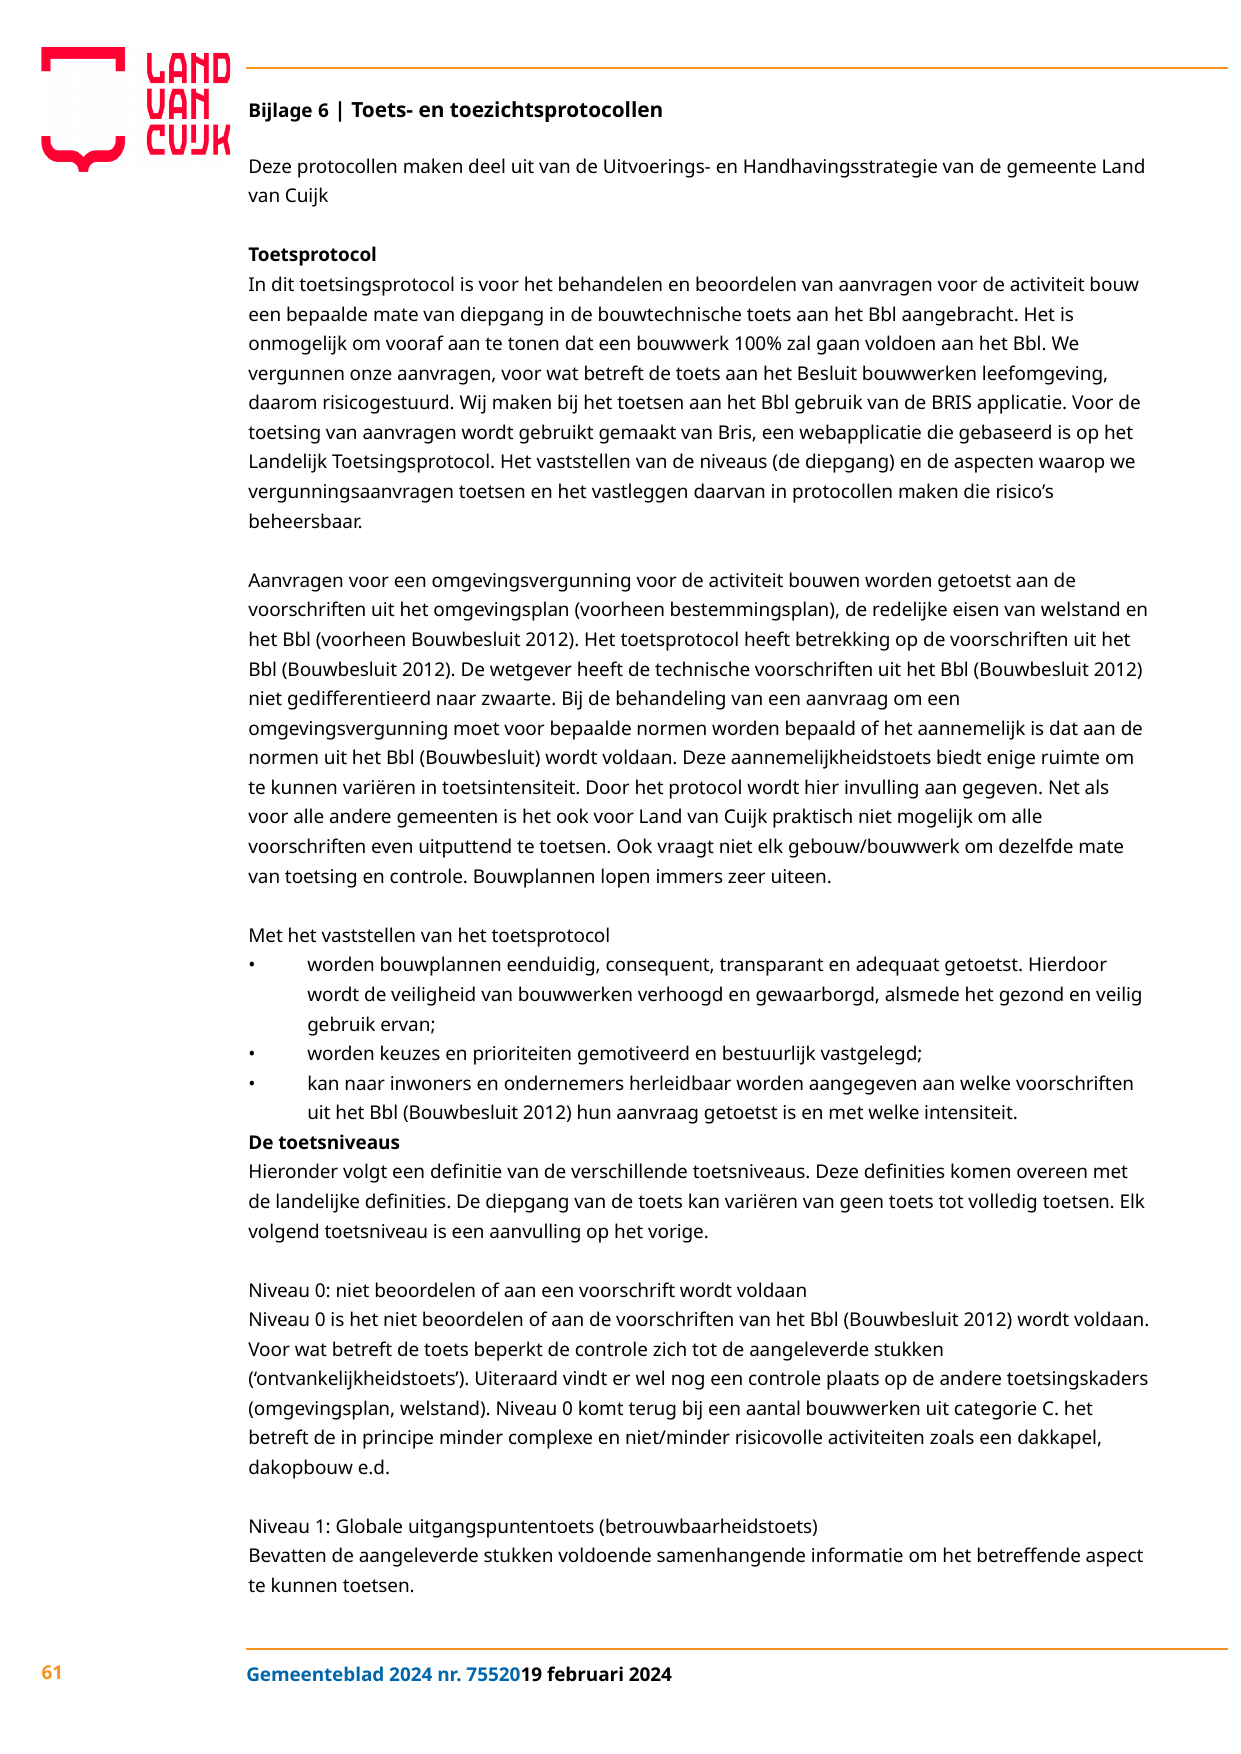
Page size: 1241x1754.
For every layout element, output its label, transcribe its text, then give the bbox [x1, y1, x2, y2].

text Niveau 0 is het niet beoordelen of aan de voorschriften van het Bbl (Bouwbesluit 2012) wordt voldaan. Voor wat betreft de toets beperkt de controle zich tot de aangeleverde stukken (‘ontvankelijkheidstoets’). Uiteraard vindt er wel nog een controle plaats op de andere toetsingskaders (omgevingsplan, welstand). Niveau 0 komt terug bij een aantal bouwwerken uit categorie C. het betreft de in principe minder complexe en niet/minder risicovolle activiteiten zoals een dakkapel, dakopbouw e.d. [248, 1306, 1152, 1480]
list worden keuzes en prioriteiten gemotiveerd en bestuurlijk vastgelegd; [248, 1040, 1152, 1066]
list kan naar inwoners en ondernemers herleidbaar worden aangegeven aan welke voorschriften uit het Bbl (Bouwbesluit 2012) hun aanvraag getoetst is en met welke intensiteit. [248, 1070, 1152, 1125]
list worden bouwplannen eenduidig, consequent, transparant en adequaat getoetst. Hierdoor wordt de veiligheid van bouwwerken verhoogd en gewaarborgd, alsmede het gezond en veilig gebruik ervan; [248, 952, 1152, 1037]
text Met het vaststellen van het toetsprotocol [248, 922, 1152, 948]
text Hieronder volgt een definitie van de verschillende toetsniveaus. Deze definities komen overeen met de landelijke definities. De diepgang van de toets kan variëren van geen toets tot volledig toetsen. Elk volgend toetsniveau is een aanvulling op het vorige. [248, 1159, 1152, 1244]
text In dit toetsingsprotocol is voor het behandelen en beoordelen van aanvragen voor de activiteit bouw een bepaalde mate van diepgang in de bouwtechnische toets aan het Bbl aangebracht. Het is onmogelijk om vooraf aan te tonen dat een bouwwerk 100% zal gaan voldoen aan het Bbl. We vergunnen onze aanvragen, voor wat betreft de toets aan het Besluit bouwwerken leefomgeving, daarom risicogestuurd. Wij maken bij het toetsen aan het Bbl gebruik van de BRIS applicatie. Voor de toetsing van aanvragen wordt gebruikt gemaakt van Bris, een webapplicatie die gebaseerd is op het Landelijk Toetsingsprotocol. Het vaststellen van de niveaus (de diepgang) en de aspecten waarop we vergunningsaanvragen toetsen en het vastleggen daarvan in protocollen maken die risico’s beheersbaar. [248, 271, 1152, 534]
text Deze protocollen maken deel uit van de Uitvoerings- en Handhavingsstrategie van de gemeente Land van Cuijk [248, 153, 1152, 208]
text Aanvragen voor een omgevingsvergunning voor de activiteit bouwen worden getoetst aan de voorschriften uit het omgevingsplan (voorheen bestemmingsplan), de redelijke eisen van welstand en het Bbl (voorheen Bouwbesluit 2012). Het toetsprotocol heeft betrekking op de voorschriften uit het Bbl (Bouwbesluit 2012). De wetgever heeft de technische voorschriften uit het Bbl (Bouwbesluit 2012) niet gedifferentieerd naar zwaarte. Bij de behandeling van een aanvraag om een omgevingsvergunning moet voor bepaalde normen worden bepaald of het aannemelijk is dat aan de normen uit het Bbl (Bouwbesluit) wordt voldaan. Deze aannemelijkheidstoets biedt enige ruimte om te kunnen variëren in toetsintensiteit. Door het protocol wordt hier invulling aan gegeven. Net als voor alle andere gemeenten is het ook voor Land van Cuijk praktisch niet mogelijk om alle voorschriften even uitputtend te toetsen. Ook vraagt niet elk gebouw/bouwwerk om dezelfde mate van toetsing en controle. Bouwplannen lopen immers zeer uiteen. [248, 567, 1152, 889]
text De toetsniveaus [248, 1129, 1152, 1155]
text Bijlage 6 | Toets- en toezichtsprotocollen [248, 95, 1152, 123]
table_header Niveau 1: Globale uitgangspuntentoets (betrouwbaarheidstoets) [248, 1513, 1152, 1539]
text Toetsprotocol [248, 242, 1152, 267]
table_header Niveau 0: niet beoordelen of aan een voorschrift wordt voldaan [248, 1277, 1152, 1303]
text Bevatten de aangeleverde stukken voldoende samenhangende informatie om het betreffende aspect te kunnen toetsen. [248, 1542, 1152, 1598]
picture [41, 47, 231, 172]
